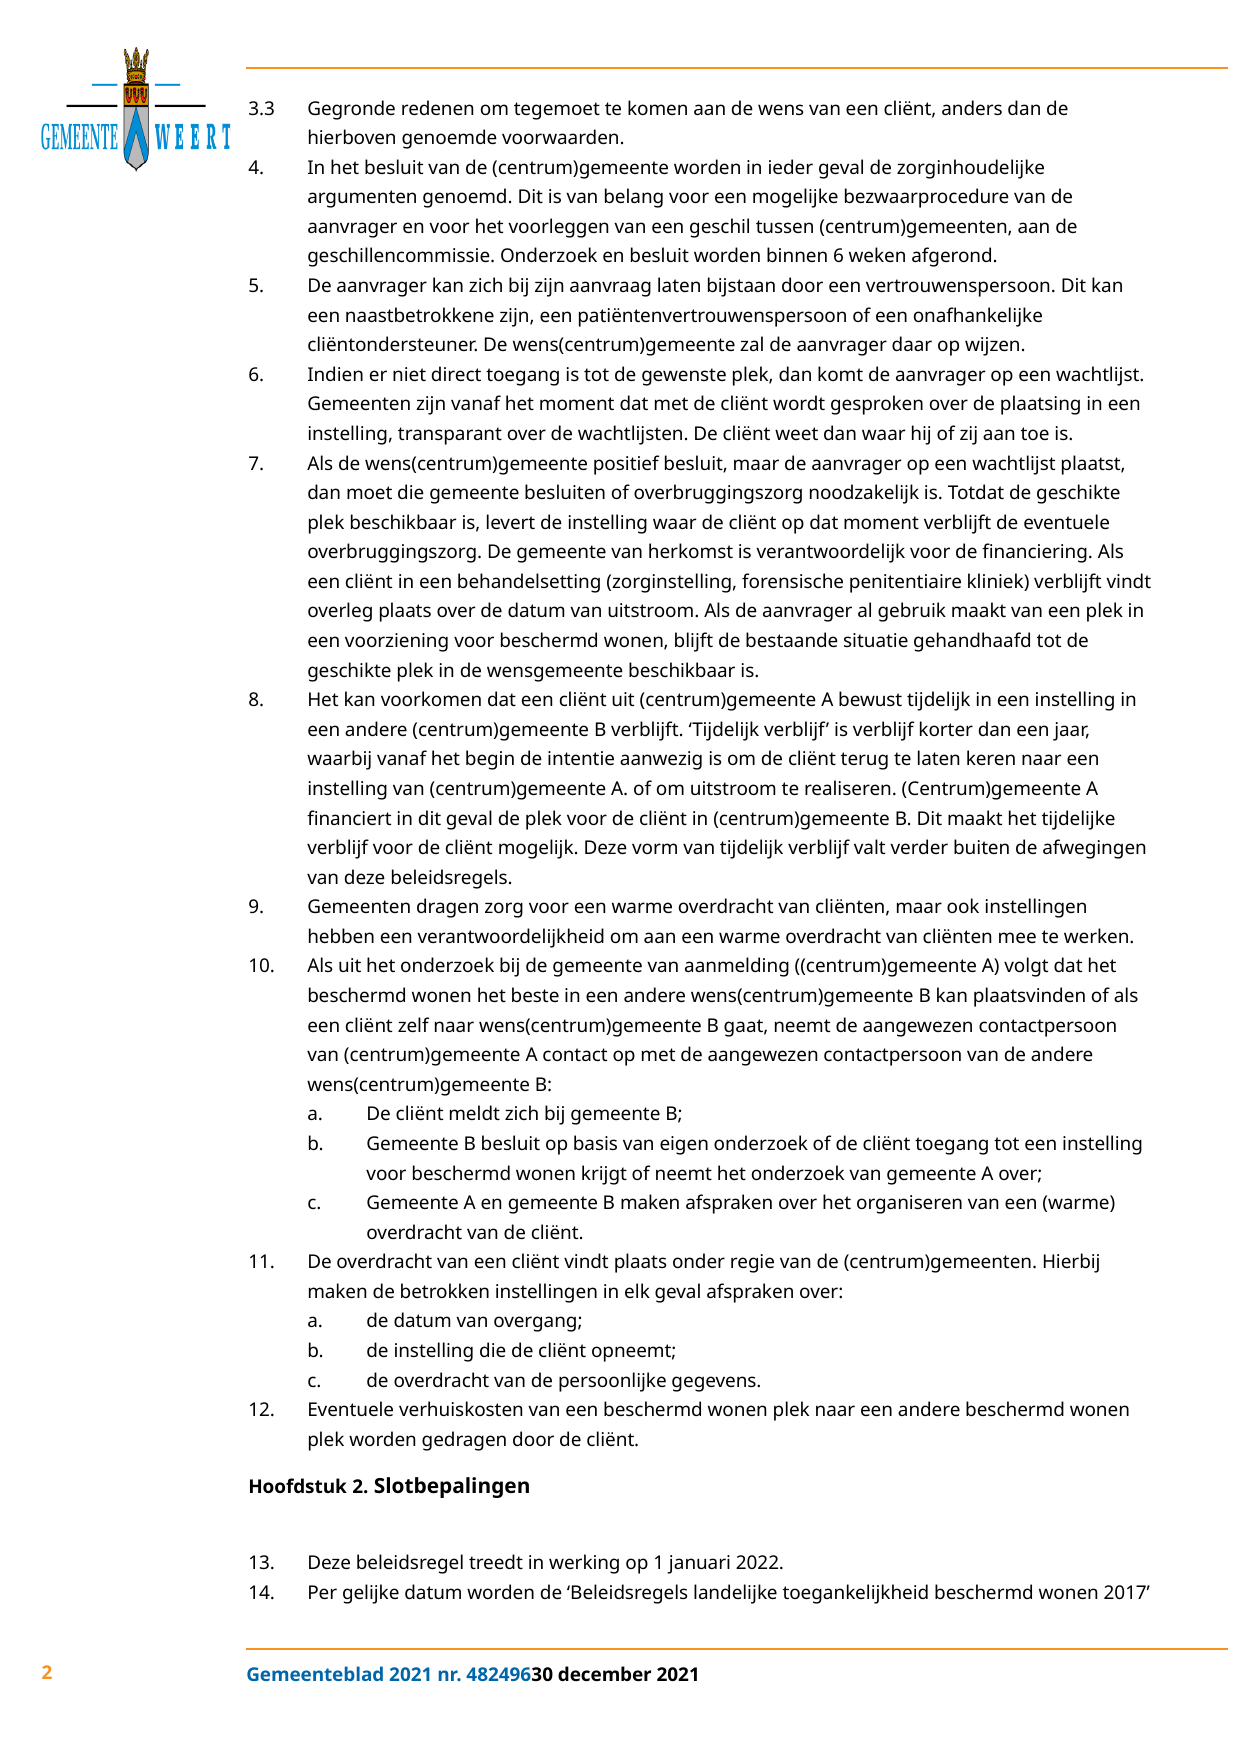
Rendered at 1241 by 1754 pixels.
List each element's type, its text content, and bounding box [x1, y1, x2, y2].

list Eventuele verhuiskosten van een beschermd wonen plek naar een andere beschermd wonen plek worden gedragen door de cliënt. [248, 1396, 1152, 1452]
list de instelling die de cliënt opneemt; [307, 1337, 1152, 1363]
picture [41, 47, 231, 172]
list In het besluit van de (centrum)gemeente worden in ieder geval de zorginhoudelijke argumenten genoemd. Dit is van belang voor een mogelijke bezwaarprocedure van de aanvrager en voor het voorleggen van een geschil tussen (centrum)gemeenten, aan de geschillencommissie. Onderzoek en besluit worden binnen 6 weken afgerond. [248, 154, 1152, 268]
list Gemeente A en gemeente B maken afspraken over het organiseren van een (warme) overdracht van de cliënt. [307, 1189, 1152, 1245]
list Het kan voorkomen dat een cliënt uit (centrum)gemeente A bewust tijdelijk in een instelling in een andere (centrum)gemeente B verblijft. ‘Tijdelijk verblijf’ is verblijf korter dan een jaar, waarbij vanaf het begin de intentie aanwezig is om de cliënt terug te laten keren naar een instelling van (centrum)gemeente A. of om uitstroom te realiseren. (Centrum)gemeente A financiert in dit geval de plek voor de cliënt in (centrum)gemeente B. Dit maakt het tijdelijke verblijf voor de cliënt mogelijk. Deze vorm van tijdelijk verblijf valt verder buiten de afwegingen van deze beleidsregels. [248, 686, 1152, 890]
list de overdracht van de persoonlijke gegevens. [307, 1367, 1152, 1393]
list Deze beleidsregel treedt in werking op 1 januari 2022. [248, 1549, 1152, 1575]
list Indien er niet direct toegang is tot de gewenste plek, dan komt de aanvrager op een wachtlijst. Gemeenten zijn vanaf het moment dat met de cliënt wordt gesproken over de plaatsing in een instelling, transparant over de wachtlijsten. De cliënt weet dan waar hij of zij aan toe is. [248, 361, 1152, 446]
list De cliënt meldt zich bij gemeente B; [307, 1101, 1152, 1126]
list Gemeente B besluit op basis van eigen onderzoek of de cliënt toegang tot een instelling voor beschermd wonen krijgt of neemt het onderzoek van gemeente A over; [307, 1130, 1152, 1186]
list Per gelijke datum worden de ‘Beleidsregels landelijke toegankelijkheid beschermd wonen 2017’ [248, 1579, 1152, 1605]
text Hoofdstuk 2. Slotbepalingen [248, 1472, 1152, 1500]
list de datum van overgang; [307, 1308, 1152, 1333]
list Gegronde redenen om tegemoet te komen aan de wens van een cliënt, anders dan de hierboven genoemde voorwaarden. [248, 95, 1152, 150]
list De overdracht van een cliënt vindt plaats onder regie van de (centrum)gemeenten. Hierbij maken de betrokken instellingen in elk geval afspraken over: [248, 1248, 1152, 1304]
list Als uit het onderzoek bij de gemeente van aanmelding ((centrum)gemeente A) volgt dat het beschermd wonen het beste in een andere wens(centrum)gemeente B kan plaatsvinden of als een cliënt zelf naar wens(centrum)gemeente B gaat, neemt de aangewezen contactpersoon van (centrum)gemeente A contact op met de aangewezen contactpersoon van de andere wens(centrum)gemeente B: [248, 953, 1152, 1097]
list De aanvrager kan zich bij zijn aanvraag laten bijstaan door een vertrouwenspersoon. Dit kan een naastbetrokkene zijn, een patiëntenvertrouwenspersoon of een onafhankelijke cliëntondersteuner. De wens(centrum)gemeente zal de aanvrager daar op wijzen. [248, 272, 1152, 357]
list Gemeenten dragen zorg voor een warme overdracht van cliënten, maar ook instellingen hebben een verantwoordelijkheid om aan een warme overdracht van cliënten mee te werken. [248, 893, 1152, 949]
list Als de wens(centrum)gemeente positief besluit, maar de aanvrager op een wachtlijst plaatst, dan moet die gemeente besluiten of overbruggingszorg noodzakelijk is. Totdat de geschikte plek beschikbaar is, levert de instelling waar de cliënt op dat moment verblijft de eventuele overbruggingszorg. De gemeente van herkomst is verantwoordelijk voor de financiering. Als een cliënt in een behandelsetting (zorginstelling, forensische penitentiaire kliniek) verblijft vindt overleg plaats over de datum van uitstroom. Als de aanvrager al gebruik maakt van een plek in een voorziening voor beschermd wonen, blijft de bestaande situatie gehandhaafd tot de geschikte plek in de wensgemeente beschikbaar is. [248, 450, 1152, 683]
